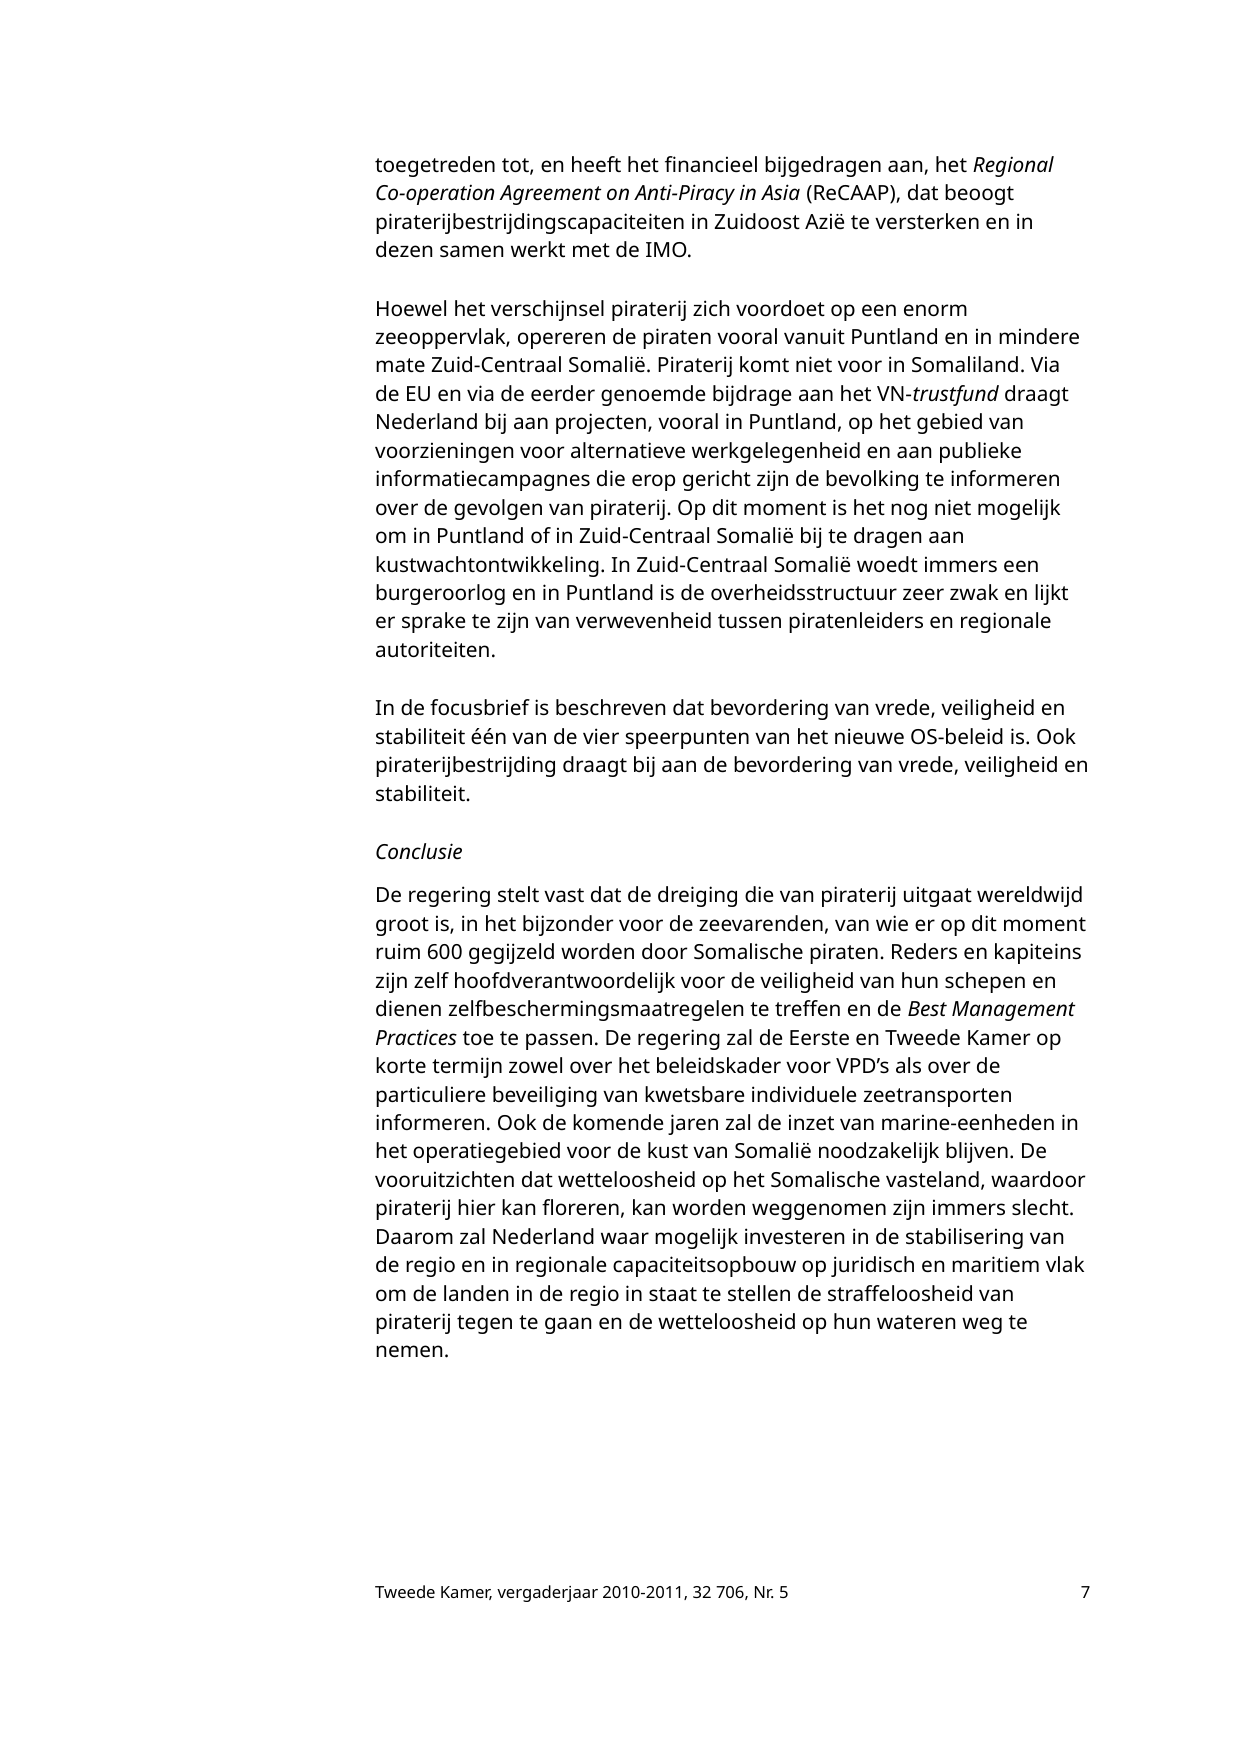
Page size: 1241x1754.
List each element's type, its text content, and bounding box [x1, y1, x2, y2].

text In de focusbrief is beschreven dat bevordering van vrede, veiligheid en stabiliteit één van de vier speerpunten van het nieuwe OS-beleid is. Ook piraterijbestrijding draagt bij aan de bevordering van vrede, veiligheid en stabiliteit. [375, 693, 1090, 807]
text Conclusie [375, 837, 1090, 866]
text De regering stelt vast dat de dreiging die van piraterij uitgaat wereldwijd groot is, in het bijzonder voor de zeevarenden, van wie er op dit moment ruim 600 gegijzeld worden door Somalische piraten. Reders en kapiteins zijn zelf hoofdverantwoordelijk voor de veiligheid van hun schepen en dienen zelfbeschermingsmaatregelen te treffen en de Best Management Practices toe te passen. De regering zal de Eerste en Tweede Kamer op korte termijn zowel over het beleidskader voor VPD’s als over de particuliere beveiliging van kwetsbare individuele zeetransporten informeren. Ook de komende jaren zal de inzet van marine-eenheden in het operatiegebied voor de kust van Somalië noodzakelijk blijven. De vooruitzichten dat wetteloosheid op het Somalische vasteland, waardoor piraterij hier kan floreren, kan worden weggenomen zijn immers slecht. Daarom zal Nederland waar mogelijk investeren in de stabilisering van de regio en in regionale capaciteitsopbouw op juridisch en maritiem vlak om de landen in de regio in staat te stellen de straffeloosheid van piraterij tegen te gaan en de wetteloosheid op hun wateren weg te nemen. [375, 881, 1090, 1364]
text toegetreden tot, en heeft het financieel bijgedragen aan, het Regional Co-operation Agreement on Anti-Piracy in Asia (ReCAAP), dat beoogt piraterijbestrijdingscapaciteiten in Zuidoost Azië te versterken en in dezen samen werkt met de IMO. [375, 150, 1090, 264]
text Hoewel het verschijnsel piraterij zich voordoet op een enorm zeeoppervlak, opereren de piraten vooral vanuit Puntland en in mindere mate Zuid-Centraal Somalië. Piraterij komt niet voor in Somaliland. Via de EU en via de eerder genoemde bijdrage aan het VN-trustfund draagt Nederland bij aan projecten, vooral in Puntland, op het gebied van voorzieningen voor alternatieve werkgelegenheid en aan publieke informatiecampagnes die erop gericht zijn de bevolking te informeren over de gevolgen van piraterij. Op dit moment is het nog niet mogelijk om in Puntland of in Zuid-Centraal Somalië bij te dragen aan kustwachtontwikkeling. In Zuid-Centraal Somalië woedt immers een burgeroorlog en in Puntland is de overheidsstructuur zeer zwak en lijkt er sprake te zijn van verwevenheid tussen piratenleiders en regionale autoriteiten. [375, 294, 1090, 663]
